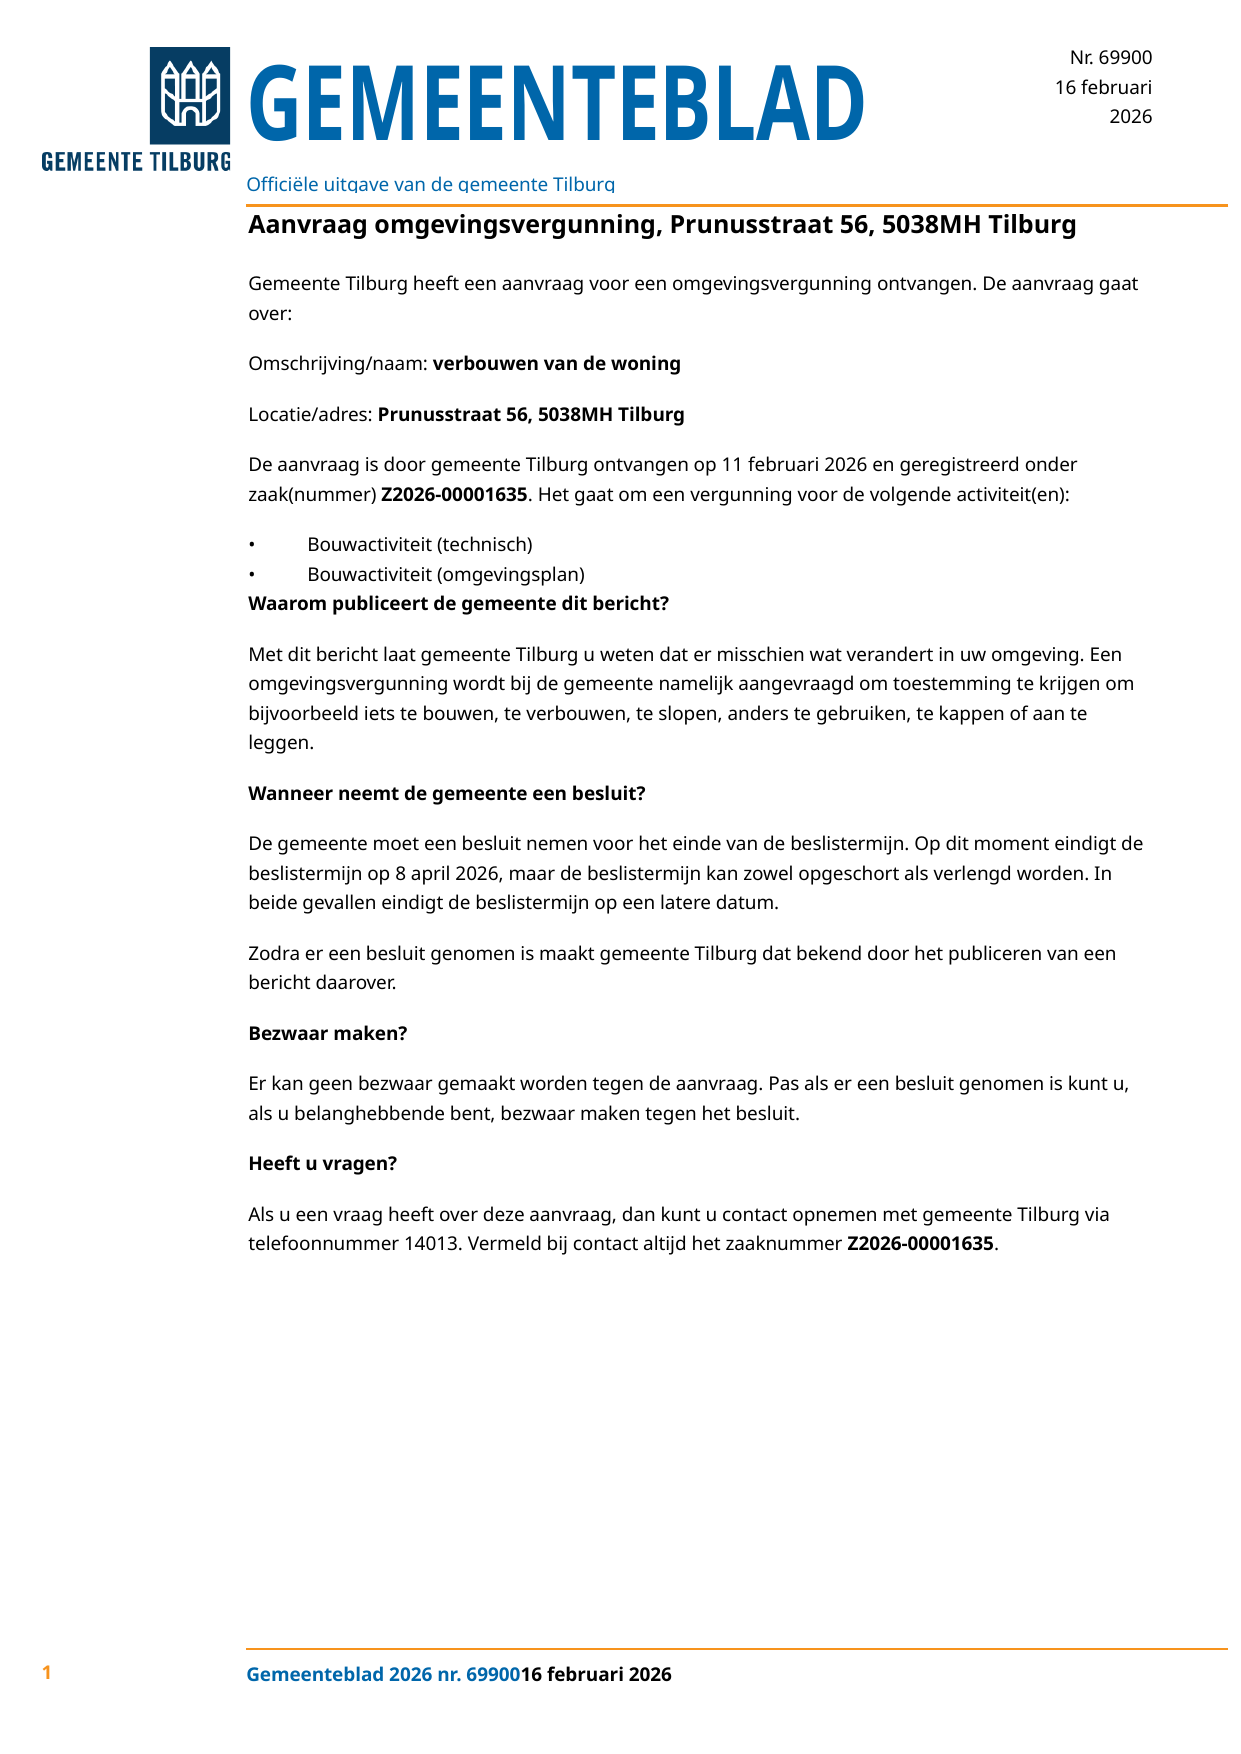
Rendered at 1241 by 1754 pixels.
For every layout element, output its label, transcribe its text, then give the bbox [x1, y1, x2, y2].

text Heeft u vragen? [248, 1150, 1152, 1176]
list Bouwactiviteit (technisch) [248, 531, 1152, 557]
picture [41, 47, 231, 172]
text De gemeente moet een besluit nemen voor het einde van de beslistermijn. Op dit moment eindigt de beslistermijn op 8 april 2026, maar de beslistermijn kan zowel opgeschort als verlengd worden. In beide gevallen eindigt de beslistermijn op een latere datum. [248, 830, 1152, 915]
text Wanneer neemt de gemeente een besluit? [248, 780, 1152, 806]
text Zodra er een besluit genomen is maakt gemeente Tilburg dat bekend door het publiceren van een bericht daarover. [248, 940, 1152, 995]
text Als u een vraag heeft over deze aanvraag, dan kunt u contact opnemen met gemeente Tilburg via telefoonnummer 14013. Vermeld bij contact altijd het zaaknummer Z2026-00001635. [248, 1201, 1152, 1256]
text Omschrijving/naam: verbouwen van de woning [248, 350, 1152, 376]
text Waarom publiceert de gemeente dit bericht? [248, 590, 1152, 616]
text Er kan geen bezwaar gemaakt worden tegen de aanvraag. Pas als er een besluit genomen is kunt u, als u belanghebbende bent, bezwaar maken tegen het besluit. [248, 1070, 1152, 1126]
text De aanvraag is door gemeente Tilburg ontvangen op 11 februari 2026 en geregistreerd onder zaak(nummer) Z2026-00001635. Het gaat om een vergunning voor de volgende activiteit(en): [248, 451, 1152, 506]
text Locatie/adres: Prunusstraat 56, 5038MH Tilburg [248, 401, 1152, 426]
list Bouwactiviteit (omgevingsplan) [248, 561, 1152, 586]
text Gemeente Tilburg heeft een aanvraag voor een omgevingsvergunning ontvangen. De aanvraag gaat over: [248, 270, 1152, 326]
text Aanvraag omgevingsvergunning, Prunusstraat 56, 5038MH Tilburg [248, 207, 1152, 241]
text Met dit bericht laat gemeente Tilburg u weten dat er misschien wat verandert in uw omgeving. Een omgevingsvergunning wordt bij de gemeente namelijk aangevraagd om toestemming te krijgen om bijvoorbeeld iets te bouwen, te verbouwen, te slopen, anders te gebruiken, te kappen of aan te leggen. [248, 641, 1152, 755]
text Bezwaar maken? [248, 1020, 1152, 1046]
